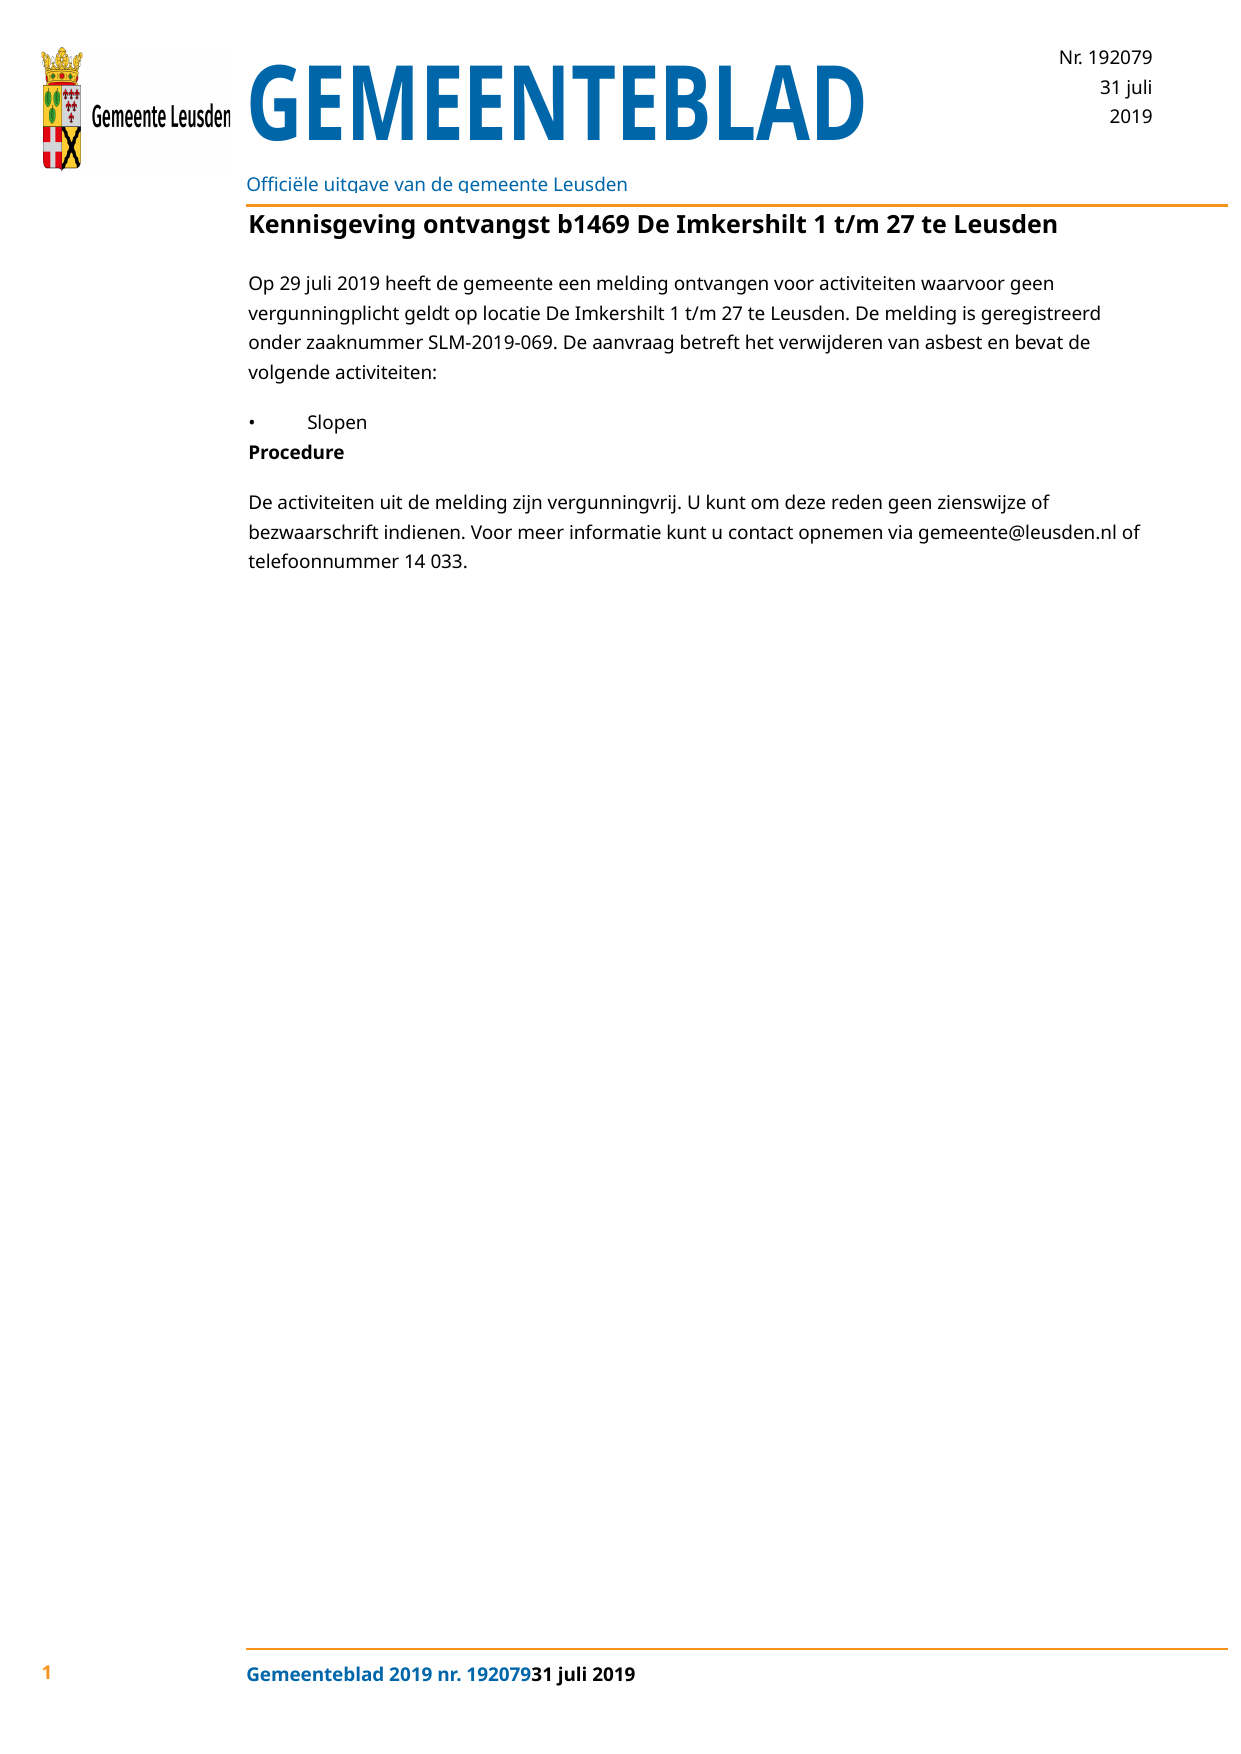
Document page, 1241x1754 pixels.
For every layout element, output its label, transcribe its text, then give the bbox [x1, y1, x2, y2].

text De activiteiten uit de melding zijn vergunningvrij. U kunt om deze reden geen zienswijze of bezwaarschrift indienen. Voor meer informatie kunt u contact opnemen via gemeente@leusden.nl of telefoonnummer 14 033. [248, 489, 1152, 574]
text Kennisgeving ontvangst b1469 De Imkershilt 1 t/m 27 te Leusden [248, 207, 1152, 241]
text Procedure [248, 439, 1152, 465]
text Op 29 juli 2019 heeft de gemeente een melding ontvangen voor activiteiten waarvoor geen vergunningplicht geldt op locatie De Imkershilt 1 t/m 27 te Leusden. De melding is geregistreerd onder zaaknummer SLM-2019-069. De aanvraag betreft het verwijderen van asbest en bevat de volgende activiteiten: [248, 270, 1152, 385]
picture [41, 47, 231, 172]
list Slopen [248, 409, 1152, 435]
